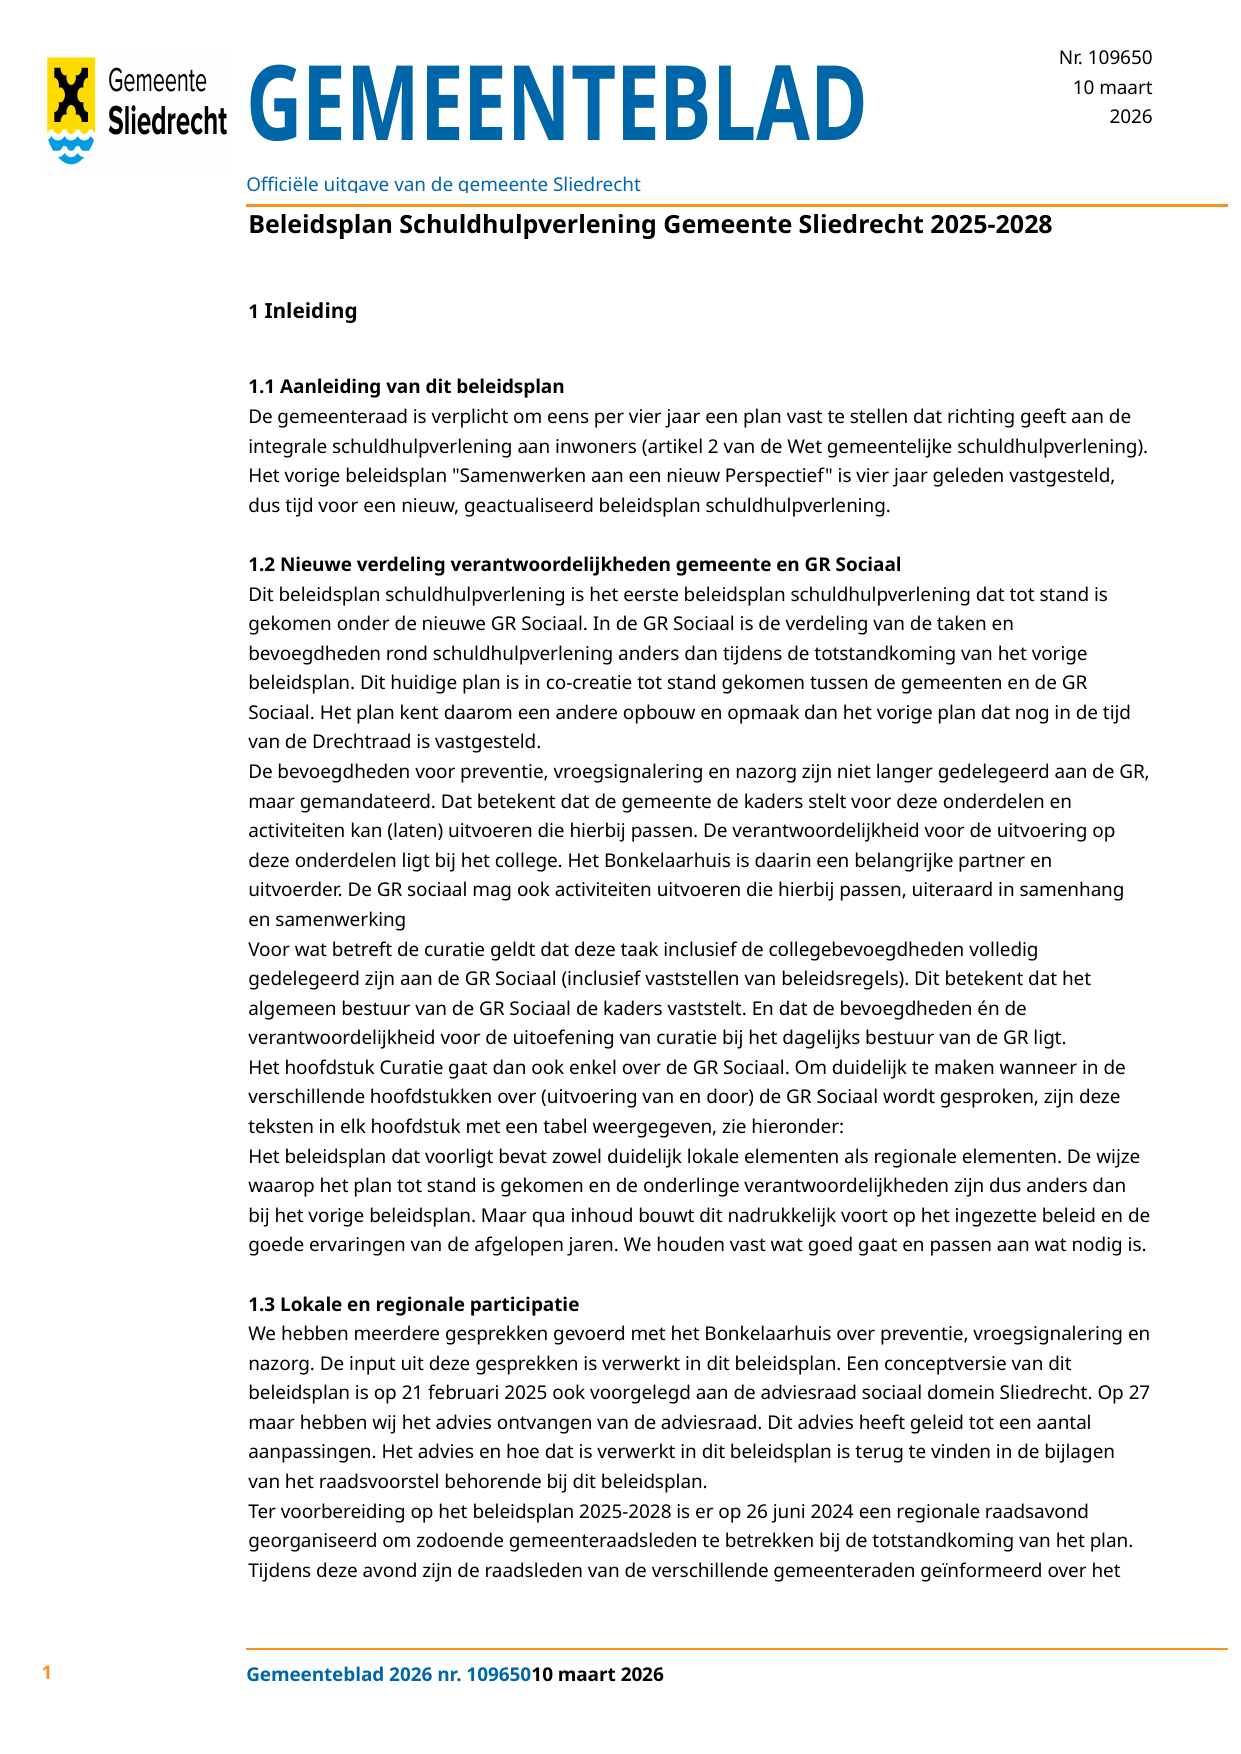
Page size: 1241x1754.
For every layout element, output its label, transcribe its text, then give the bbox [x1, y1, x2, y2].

text De bevoegdheden voor preventie, vroegsignalering en nazorg zijn niet langer gedelegeerd aan de GR, maar gemandateerd. Dat betekent dat de gemeente de kaders stelt voor deze onderdelen en activiteiten kan (laten) uitvoeren die hierbij passen. De verantwoordelijkheid voor de uitvoering op deze onderdelen ligt bij het college. Het Bonkelaarhuis is daarin een belangrijke partner en uitvoerder. De GR sociaal mag ook activiteiten uitvoeren die hierbij passen, uiteraard in samenhang en samenwerking [248, 758, 1152, 932]
text Het beleidsplan dat voorligt bevat zowel duidelijk lokale elementen als regionale elementen. De wijze waarop het plan tot stand is gekomen en de onderlinge verantwoordelijkheden zijn dus anders dan bij het vorige beleidsplan. Maar qua inhoud bouwt dit nadrukkelijk voort op het ingezette beleid en de goede ervaringen van de afgelopen jaren. We houden vast wat goed gaat en passen aan wat nodig is. [248, 1143, 1152, 1257]
text De gemeenteraad is verplicht om eens per vier jaar een plan vast te stellen dat richting geeft aan de integrale schuldhulpverlening aan inwoners (artikel 2 van de Wet gemeentelijke schuldhulpverlening). Het vorige beleidsplan "Samenwerken aan een nieuw Perspectief" is vier jaar geleden vastgesteld, dus tijd voor een nieuw, geactualiseerd beleidsplan schuldhulpverlening. [248, 403, 1152, 518]
text Beleidsplan Schuldhulpverlening Gemeente Sliedrecht 2025-2028 [248, 207, 1152, 241]
text Ter voorbereiding op het beleidsplan 2025-2028 is er op 26 juni 2024 een regionale raadsavond georganiseerd om zodoende gemeenteraadsleden te betrekken bij de totstandkoming van het plan. Tijdens deze avond zijn de raadsleden van de verschillende gemeenteraden geïnformeerd over het [248, 1498, 1152, 1583]
text 1.3 Lokale en regionale participatie [248, 1291, 1152, 1317]
text We hebben meerdere gesprekken gevoerd met het Bonkelaarhuis over preventie, vroegsignalering en nazorg. De input uit deze gesprekken is verwerkt in dit beleidsplan. Een conceptversie van dit beleidsplan is op 21 februari 2025 ook voorgelegd aan de adviesraad sociaal domein Sliedrecht. Op 27 maar hebben wij het advies ontvangen van de adviesraad. Dit advies heeft geleid tot een aantal aanpassingen. Het advies en hoe dat is verwerkt in dit beleidsplan is terug te vinden in de bijlagen van het raadsvoorstel behorende bij dit beleidsplan. [248, 1320, 1152, 1494]
picture [41, 47, 231, 172]
text Voor wat betreft de curatie geldt dat deze taak inclusief de collegebevoegdheden volledig gedelegeerd zijn aan de GR Sociaal (inclusief vaststellen van beleidsregels). Dit betekent dat het algemeen bestuur van de GR Sociaal de kaders vaststelt. En dat de bevoegdheden én de verantwoordelijkheid voor de uitoefening van curatie bij het dagelijks bestuur van de GR ligt. [248, 936, 1152, 1050]
text 1 Inleiding [248, 296, 1152, 324]
text 1.2 Nieuwe verdeling verantwoordelijkheden gemeente en GR Sociaal [248, 551, 1152, 577]
text Dit beleidsplan schuldhulpverlening is het eerste beleidsplan schuldhulpverlening dat tot stand is gekomen onder de nieuwe GR Sociaal. In de GR Sociaal is de verdeling van de taken en bevoegdheden rond schuldhulpverlening anders dan tijdens de totstandkoming van het vorige beleidsplan. Dit huidige plan is in co-creatie tot stand gekomen tussen de gemeenten en de GR Sociaal. Het plan kent daarom een andere opbouw en opmaak dan het vorige plan dat nog in de tijd van de Drechtraad is vastgesteld. [248, 581, 1152, 754]
text 1.1 Aanleiding van dit beleidsplan [248, 374, 1152, 399]
text Het hoofdstuk Curatie gaat dan ook enkel over de GR Sociaal. Om duidelijk te maken wanneer in de verschillende hoofdstukken over (uitvoering van en door) de GR Sociaal wordt gesproken, zijn deze teksten in elk hoofdstuk met een tabel weergegeven, zie hieronder: [248, 1054, 1152, 1139]
